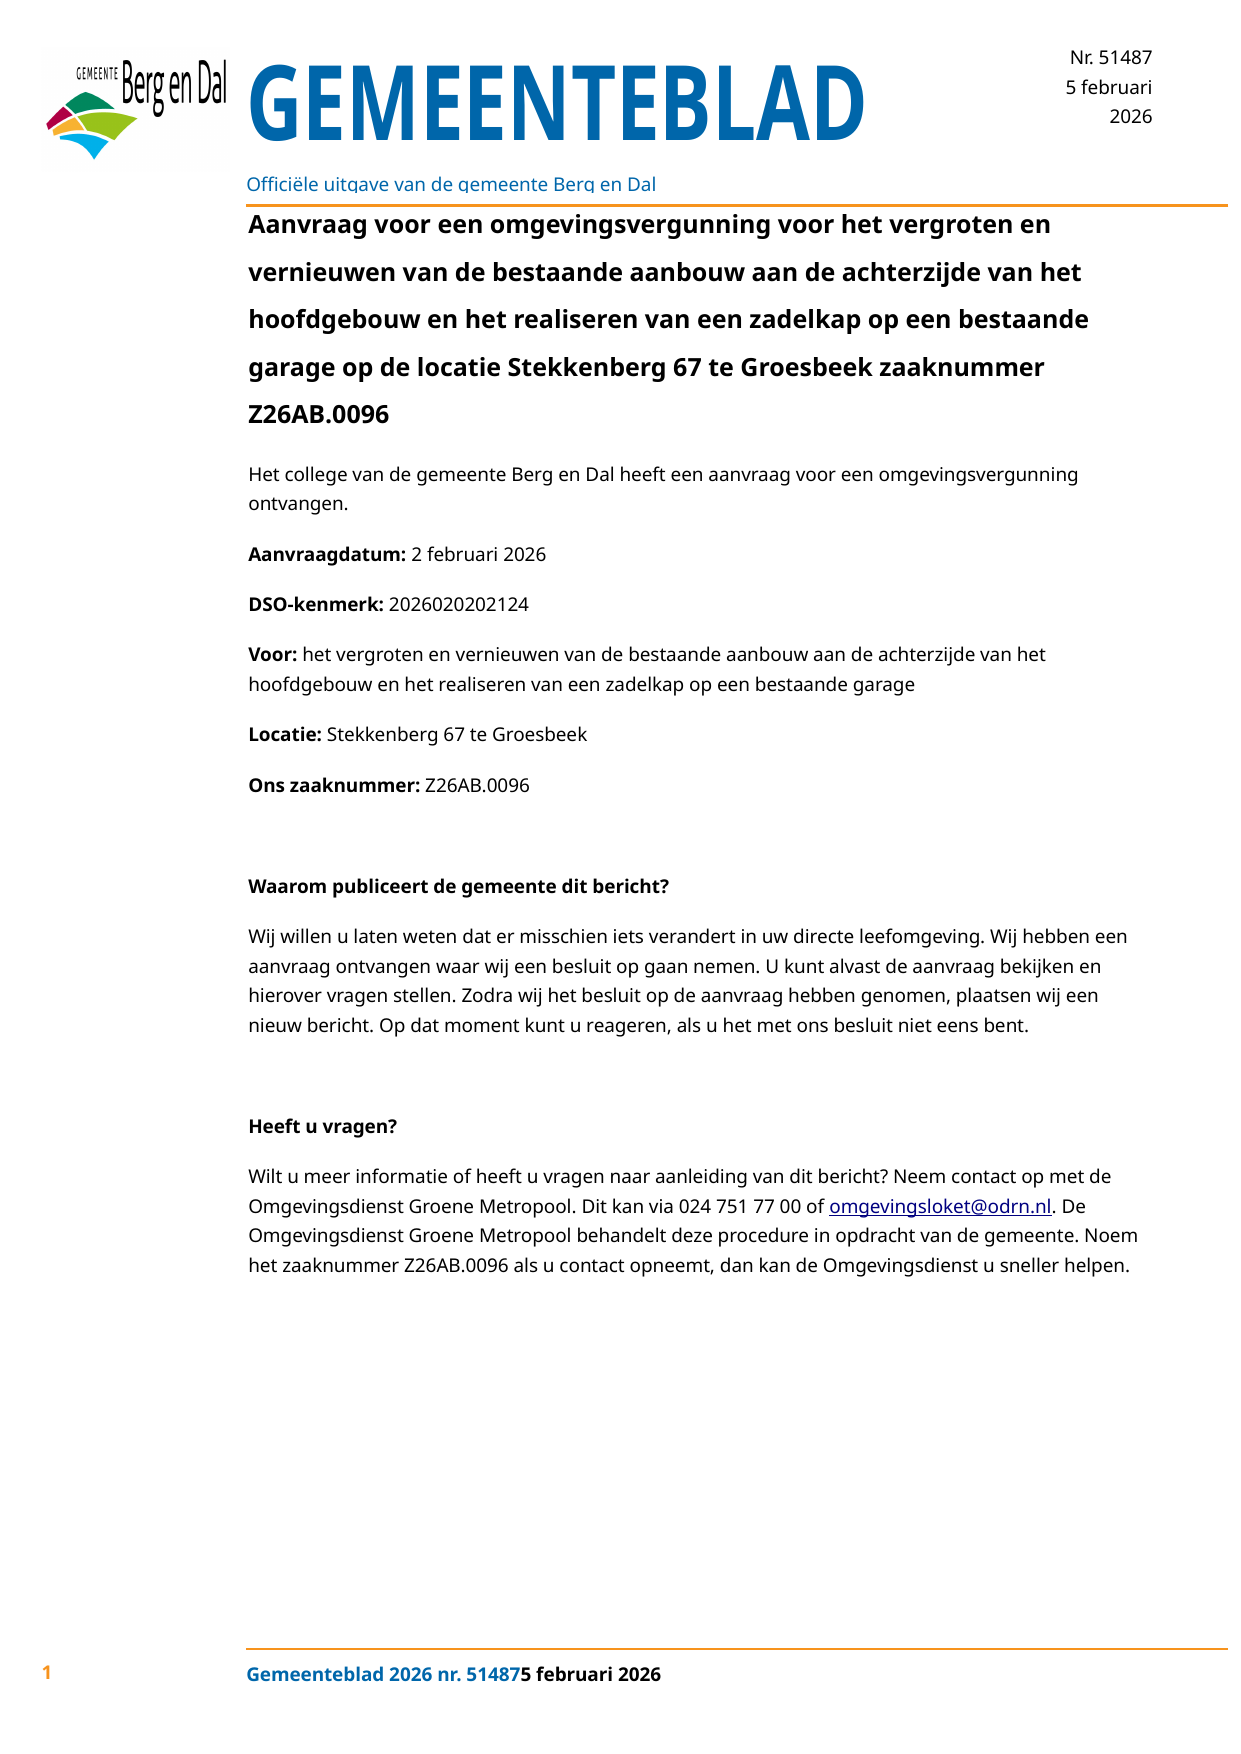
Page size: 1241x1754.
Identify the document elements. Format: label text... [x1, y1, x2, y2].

text Wilt u meer informatie of heeft u vragen naar aanleiding van dit bericht? Neem contact op met de Omgevingsdienst Groene Metropool. Dit kan via 024 751 77 00 of omgevingsloket@odrn.nl. De Omgevingsdienst Groene Metropool behandelt deze procedure in opdracht van de gemeente. Noem het zaaknummer Z26AB.0096 als u contact opneemt, dan kan de Omgevingsdienst u sneller helpen. [248, 1163, 1152, 1278]
text Voor: het vergroten en vernieuwen van de bestaande aanbouw aan de achterzijde van het hoofdgebouw en het realiseren van een zadelkap op een bestaande garage [248, 642, 1152, 697]
text Het college van de gemeente Berg en Dal heeft een aanvraag voor een omgevingsvergunning ontvangen. [248, 461, 1152, 516]
text Heeft u vragen? [248, 1113, 1152, 1138]
text Locatie: Stekkenberg 67 te Groesbeek [248, 722, 1152, 747]
text Wij willen u laten weten dat er misschien iets verandert in uw directe leefomgeving. Wij hebben een aanvraag ontvangen waar wij een besluit op gaan nemen. U kunt alvast de aanvraag bekijken en hierover vragen stellen. Zodra wij het besluit op de aanvraag hebben genomen, plaatsen wij een nieuw bericht. Op dat moment kunt u reageren, als u het met ons besluit niet eens bent. [248, 923, 1152, 1038]
text Aanvraag voor een omgevingsvergunning voor het vergroten en vernieuwen van de bestaande aanbouw aan de achterzijde van het hoofdgebouw en het realiseren van een zadelkap op een bestaande garage op de locatie Stekkenberg 67 te Groesbeek zaaknummer Z26AB.0096 [248, 207, 1152, 431]
picture [41, 47, 231, 172]
text Ons zaaknummer: Z26AB.0096 [248, 772, 1152, 798]
text Aanvraagdatum: 2 februari 2026 [248, 541, 1152, 566]
text Waarom publiceert de gemeente dit bericht? [248, 873, 1152, 898]
text DSO-kenmerk: 2026020202124 [248, 591, 1152, 617]
